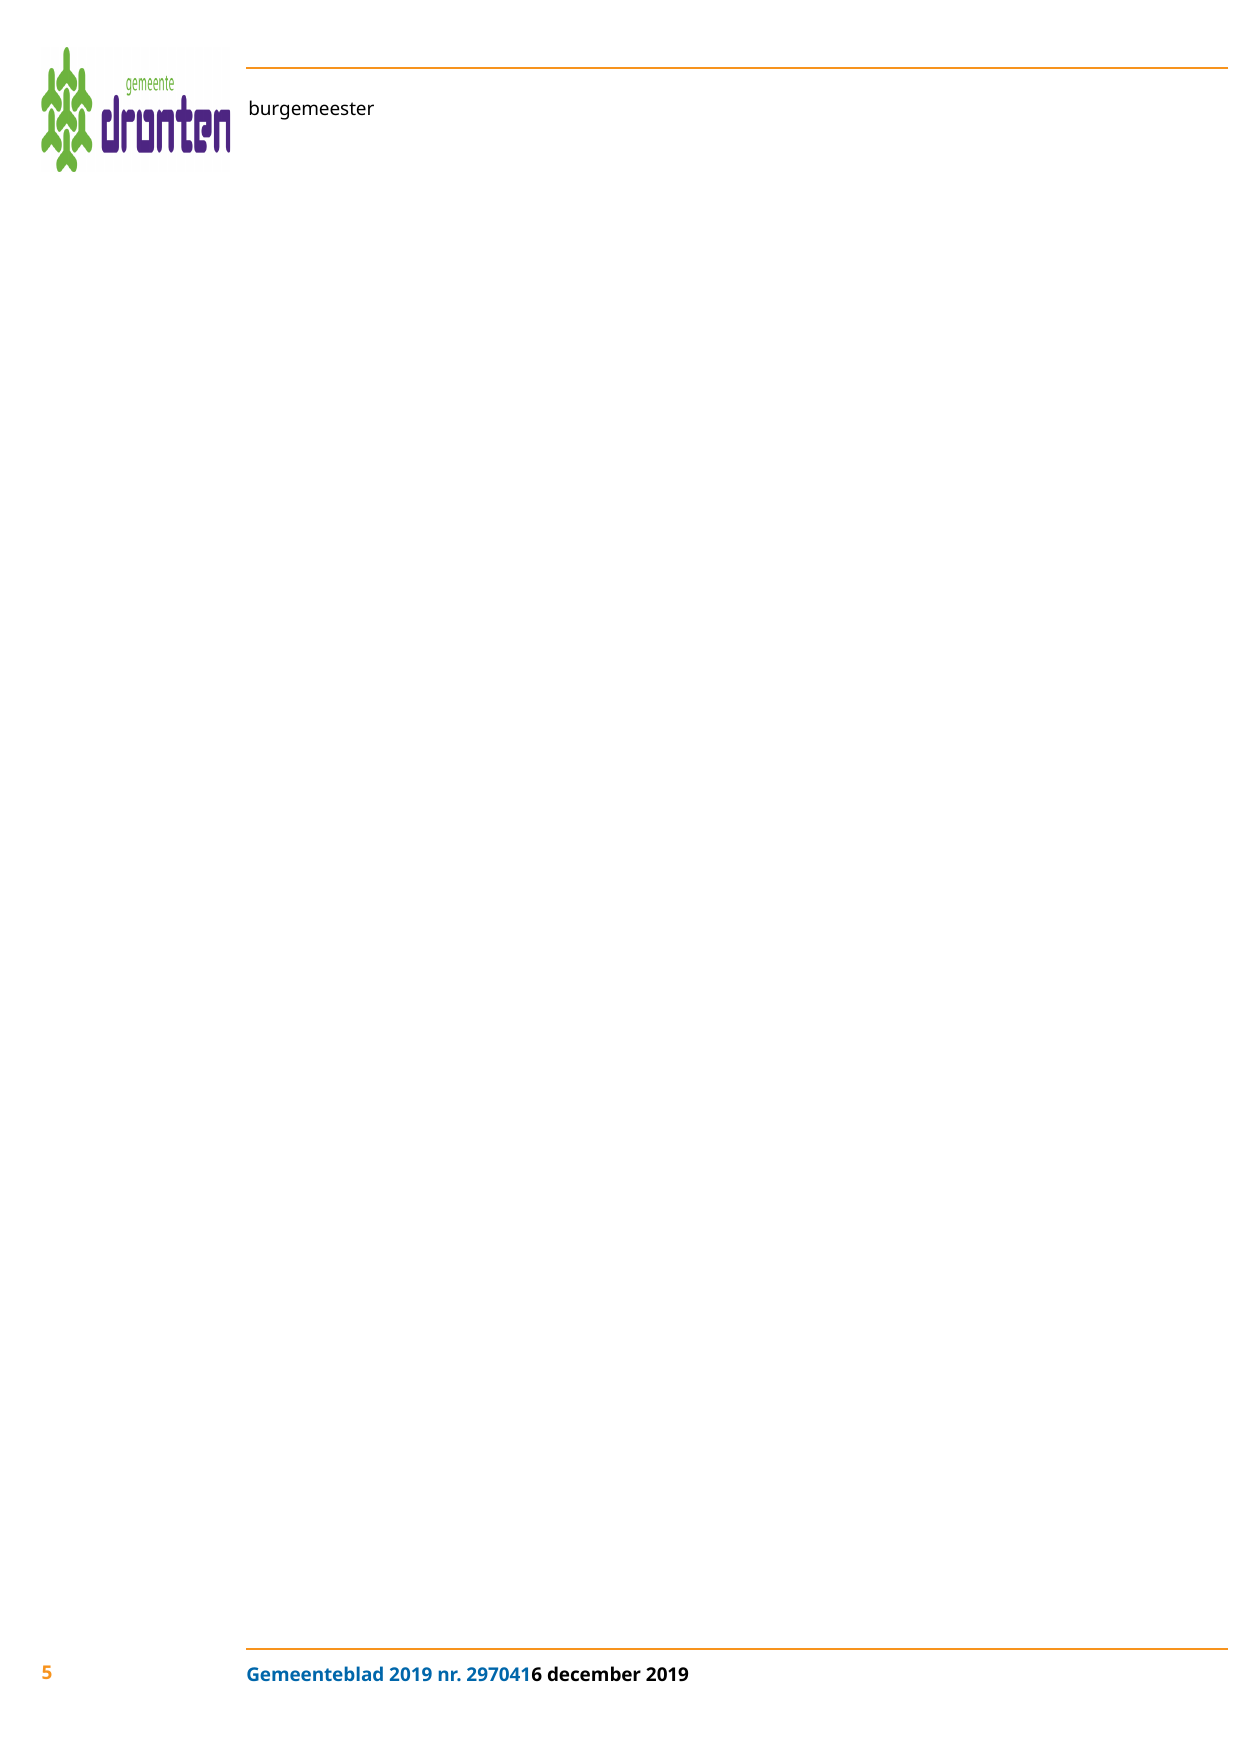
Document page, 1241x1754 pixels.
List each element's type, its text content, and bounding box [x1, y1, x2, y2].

text burgemeester [248, 95, 1152, 121]
picture [41, 47, 231, 172]
